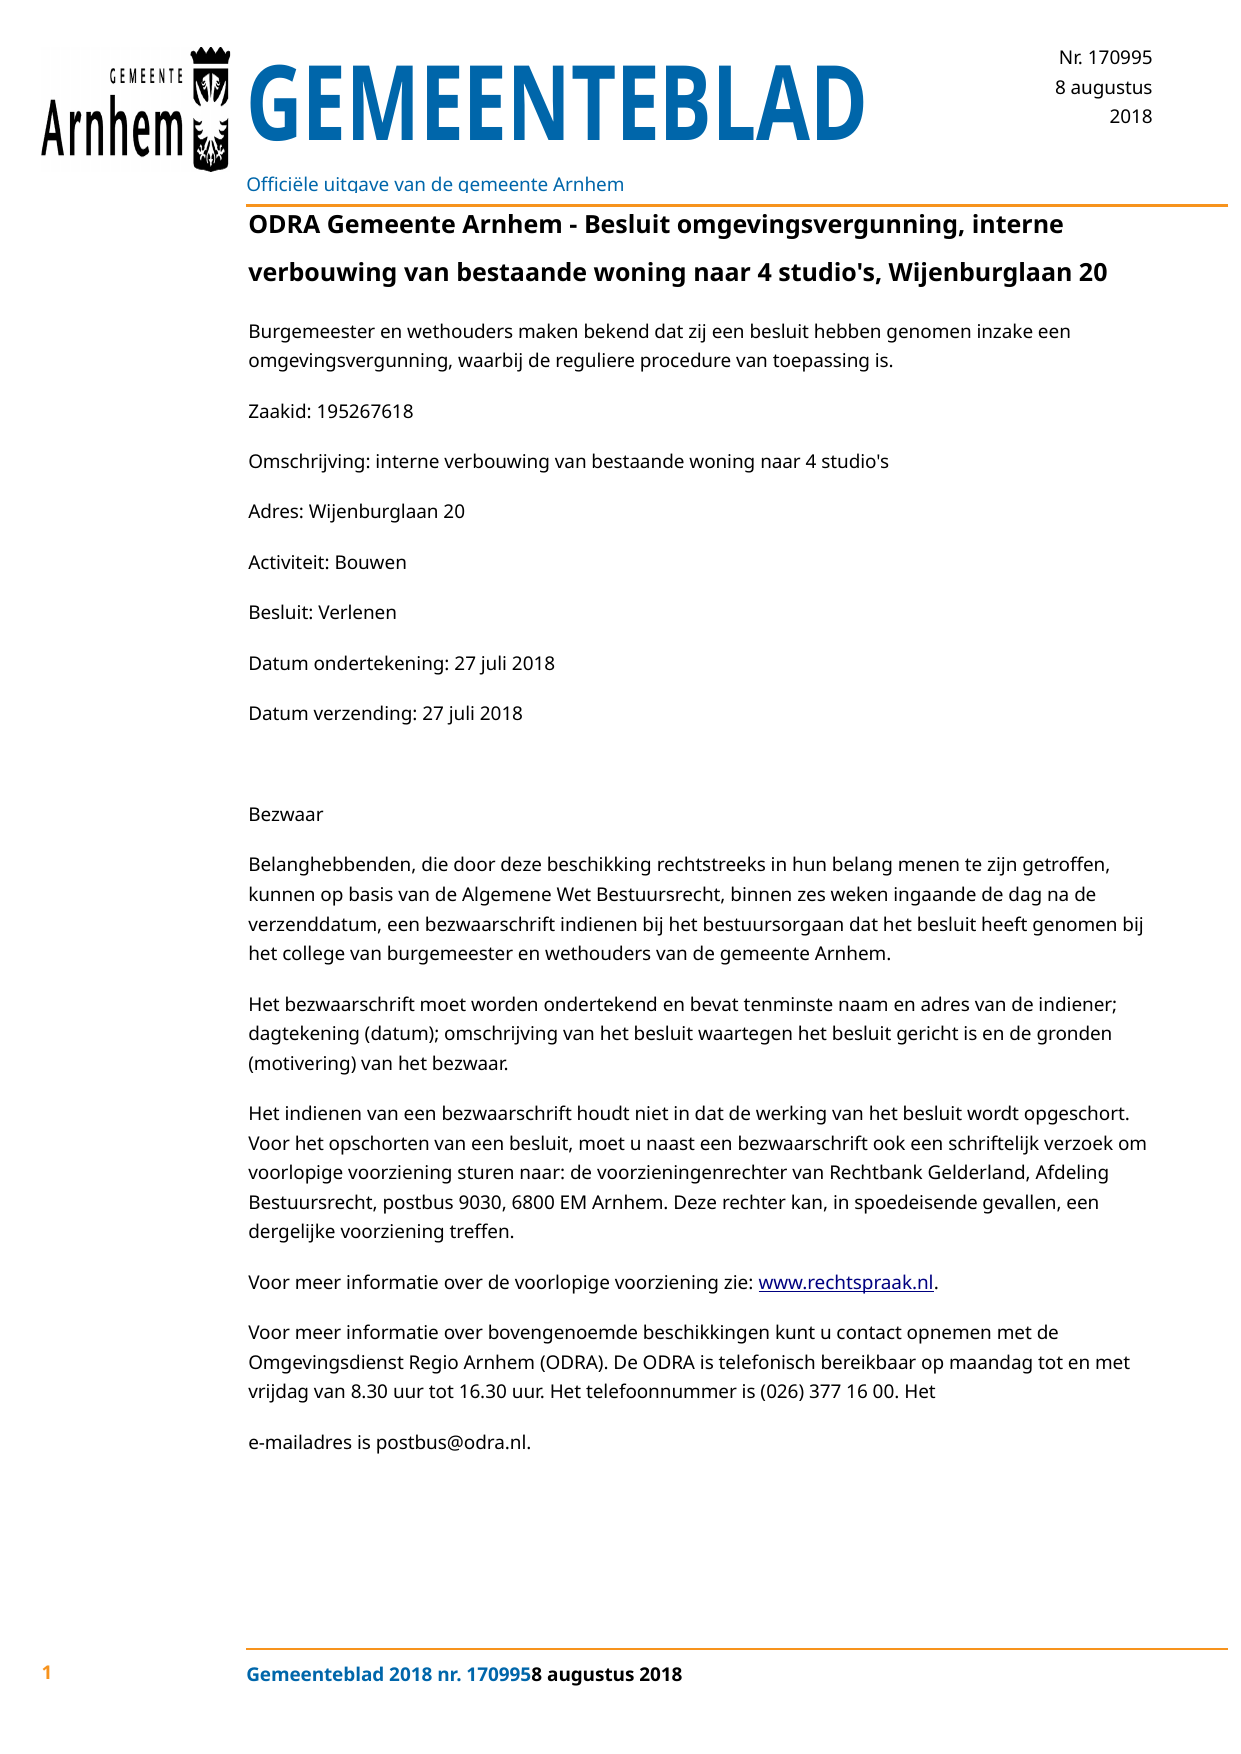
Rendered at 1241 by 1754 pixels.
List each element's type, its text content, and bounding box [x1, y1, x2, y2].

text ODRA Gemeente Arnhem - Besluit omgevingsvergunning, interne verbouwing van bestaande woning naar 4 studio's, Wijenburglaan 20 [248, 207, 1152, 288]
text Omschrijving: interne verbouwing van bestaande woning naar 4 studio's [248, 448, 1152, 474]
text Het bezwaarschrift moet worden ondertekend en bevat tenminste naam en adres van de indiener; dagtekening (datum); omschrijving van het besluit waartegen het besluit gericht is en de gronden (motivering) van het bezwaar. [248, 991, 1152, 1076]
text Voor meer informatie over bovengenoemde beschikkingen kunt u contact opnemen met de Omgevingsdienst Regio Arnhem (ODRA). De ODRA is telefonisch bereikbaar op maandag tot en met vrijdag van 8.30 uur tot 16.30 uur. Het telefoonnummer is (026) 377 16 00. Het [248, 1319, 1152, 1404]
text Datum verzending: 27 juli 2018 [248, 700, 1152, 726]
text Activiteit: Bouwen [248, 549, 1152, 575]
text Het indienen van een bezwaarschrift houdt niet in dat de werking van het besluit wordt opgeschort. Voor het opschorten van een besluit, moet u naast een bezwaarschrift ook een schriftelijk verzoek om voorlopige voorziening sturen naar: de voorzieningenrechter van Rechtbank Gelderland, Afdeling Bestuursrecht, postbus 9030, 6800 EM Arnhem. Deze rechter kan, in spoedeisende gevallen, een dergelijke voorziening treffen. [248, 1100, 1152, 1244]
text Belanghebbenden, die door deze beschikking rechtstreeks in hun belang menen te zijn getroffen, kunnen op basis van de Algemene Wet Bestuursrecht, binnen zes weken ingaande de dag na de verzenddatum, een bezwaarschrift indienen bij het bestuursorgaan dat het besluit heeft genomen bij het college van burgemeester en wethouders van de gemeente Arnhem. [248, 852, 1152, 966]
text Adres: Wijenburglaan 20 [248, 499, 1152, 524]
text Bezwaar [248, 801, 1152, 827]
text e-mailadres is postbus@odra.nl. [248, 1429, 1152, 1455]
text Burgemeester en wethouders maken bekend dat zij een besluit hebben genomen inzake een omgevingsvergunning, waarbij de reguliere procedure van toepassing is. [248, 318, 1152, 373]
text Datum ondertekening: 27 juli 2018 [248, 650, 1152, 676]
text Zaakid: 195267618 [248, 398, 1152, 424]
picture [41, 47, 231, 172]
text Besluit: Verlenen [248, 599, 1152, 625]
text Voor meer informatie over de voorlopige voorziening zie: www.rechtspraak.nl. [248, 1269, 1152, 1295]
